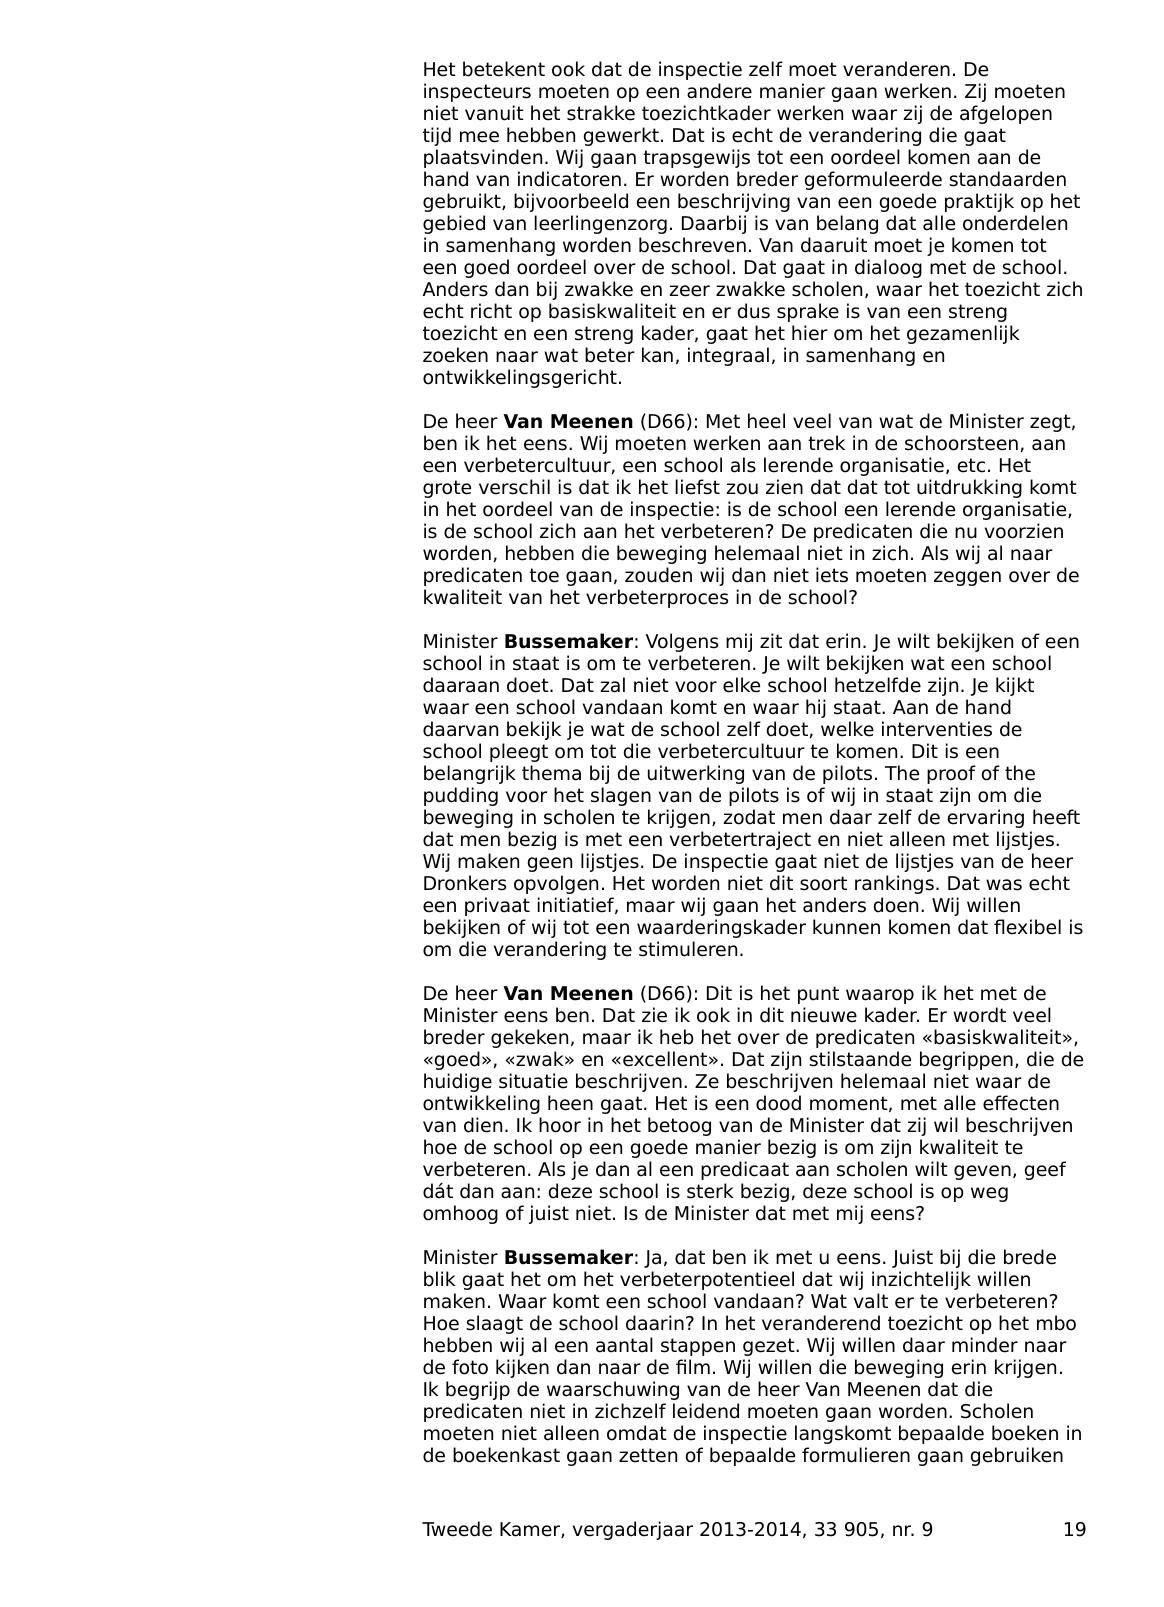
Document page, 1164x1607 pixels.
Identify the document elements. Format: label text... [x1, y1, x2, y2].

text Het betekent ook dat de inspectie zelf moet veranderen. De inspecteurs moeten op een andere manier gaan werken. Zij moeten niet vanuit het strakke toezichtkader werken waar zij de afgelopen tijd mee hebben gewerkt. Dat is echt de verandering die gaat plaatsvinden. Wij gaan trapsgewijs tot een oordeel komen aan de hand van indicatoren. Er worden breder geformuleerde standaarden gebruikt, bijvoorbeeld een beschrijving van een goede praktijk op het gebied van leerlingenzorg. Daarbij is van belang dat alle onderdelen in samenhang worden beschreven. Van daaruit moet je komen tot een goed oordeel over de school. Dat gaat in dialoog met de school. Anders dan bij zwakke en zeer zwakke scholen, waar het toezicht zich echt richt op basiskwaliteit en er dus sprake is van een streng toezicht en een streng kader, gaat het hier om het gezamenlijk zoeken naar wat beter kan, integraal, in samenhang en ontwikkelingsgericht. [422, 59, 1087, 389]
text Minister Bussemaker: Volgens mij zit dat erin. Je wilt bekijken of een school in staat is om te verbeteren. Je wilt bekijken wat een school daaraan doet. Dat zal niet voor elke school hetzelfde zijn. Je kijkt waar een school vandaan komt en waar hij staat. Aan de hand daarvan bekijk je wat de school zelf doet, welke interventies de school pleegt om tot die verbetercultuur te komen. Dit is een belangrijk thema bij de uitwerking van de pilots. The proof of the pudding voor het slagen van de pilots is of wij in staat zijn om die beweging in scholen te krijgen, zodat men daar zelf de ervaring heeft dat men bezig is met een verbetertraject en niet alleen met lijstjes. Wij maken geen lijstjes. De inspectie gaat niet de lijstjes van de heer Dronkers opvolgen. Het worden niet dit soort rankings. Dat was echt een privaat initiatief, maar wij gaan het anders doen. Wij willen bekijken of wij tot een waarderingskader kunnen komen dat flexibel is om die verandering te stimuleren. [422, 631, 1087, 961]
text Minister Bussemaker: Ja, dat ben ik met u eens. Juist bij die brede blik gaat het om het verbeterpotentieel dat wij inzichtelijk willen maken. Waar komt een school vandaan? Wat valt er te verbeteren? Hoe slaagt de school daarin? In het veranderend toezicht op het mbo hebben wij al een aantal stappen gezet. Wij willen daar minder naar de foto kijken dan naar de film. Wij willen die beweging erin krijgen. Ik begrijp de waarschuwing van de heer Van Meenen dat die predicaten niet in zichzelf leidend moeten gaan worden. Scholen moeten niet alleen omdat de inspectie langskomt bepaalde boeken in de boekenkast gaan zetten of bepaalde formulieren gaan gebruiken [422, 1247, 1087, 1467]
text De heer Van Meenen (D66): Dit is het punt waarop ik het met de Minister eens ben. Dat zie ik ook in dit nieuwe kader. Er wordt veel breder gekeken, maar ik heb het over de predicaten «basiskwaliteit», «goed», «zwak» en «excellent». Dat zijn stilstaande begrippen, die de huidige situatie beschrijven. Ze beschrijven helemaal niet waar de ontwikkeling heen gaat. Het is een dood moment, met alle effecten van dien. Ik hoor in het betoog van de Minister dat zij wil beschrijven hoe de school op een goede manier bezig is om zijn kwaliteit te verbeteren. Als je dan al een predicaat aan scholen wilt geven, geef dát dan aan: deze school is sterk bezig, deze school is op weg omhoog of juist niet. Is de Minister dat met mij eens? [422, 983, 1087, 1224]
text De heer Van Meenen (D66): Met heel veel van wat de Minister zegt, ben ik het eens. Wij moeten werken aan trek in de schoorsteen, aan een verbetercultuur, een school als lerende organisatie, etc. Het grote verschil is dat ik het liefst zou zien dat dat tot uitdrukking komt in het oordeel van de inspectie: is de school een lerende organisatie, is de school zich aan het verbeteren? De predicaten die nu voorzien worden, hebben die beweging helemaal niet in zich. Als wij al naar predicaten toe gaan, zouden wij dan niet iets moeten zeggen over de kwaliteit van het verbeterproces in de school? [422, 411, 1087, 609]
